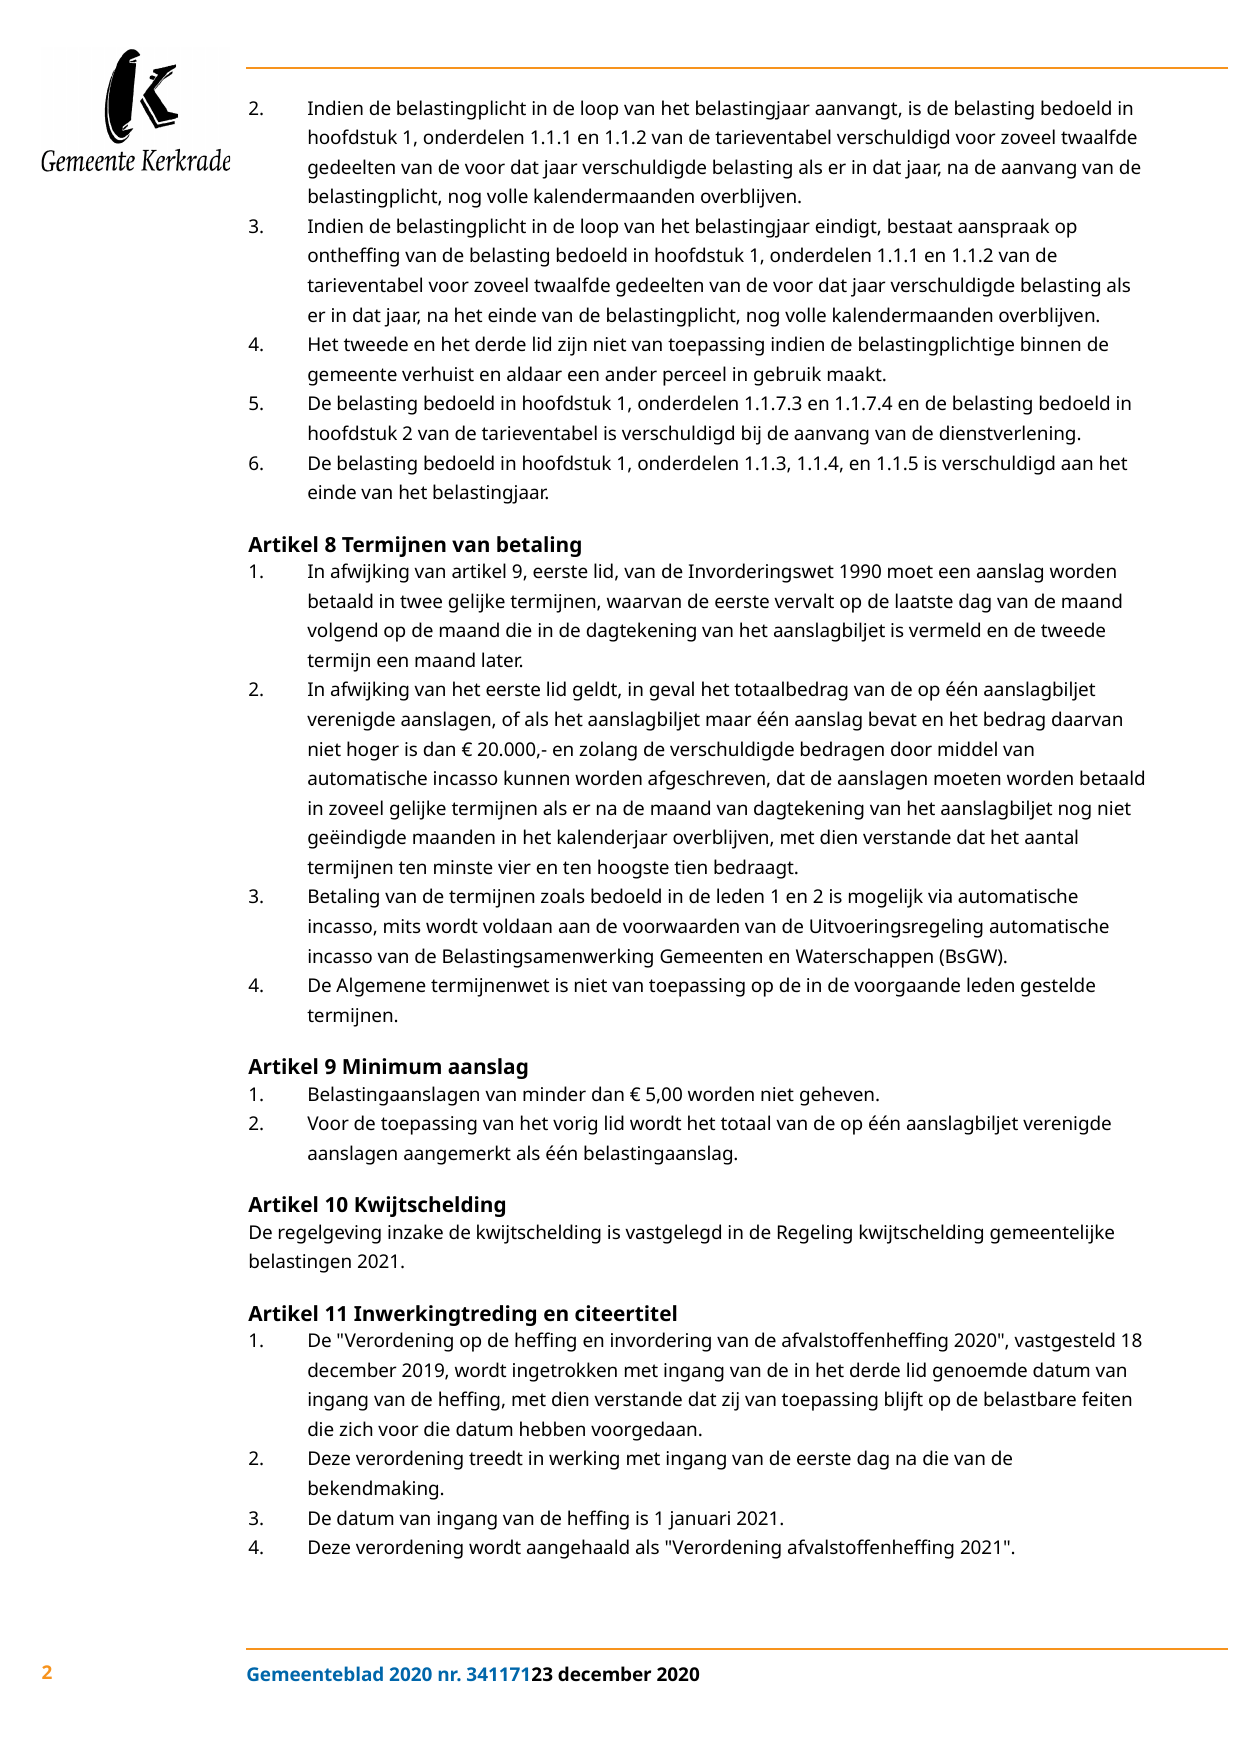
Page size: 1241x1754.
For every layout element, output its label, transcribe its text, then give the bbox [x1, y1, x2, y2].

list De Algemene termijnenwet is niet van toepassing op de in de voorgaande leden gestelde termijnen. [248, 972, 1152, 1028]
text De regelgeving inzake de kwijtschelding is vastgelegd in de Regeling kwijtschelding gemeentelijke belastingen 2021. [248, 1219, 1152, 1274]
text Artikel 10 Kwijtschelding [248, 1190, 1152, 1219]
list De belasting bedoeld in hoofdstuk 1, onderdelen 1.1.7.3 en 1.1.7.4 en de belasting bedoeld in hoofdstuk 2 van de tarieventabel is verschuldigd bij de aanvang van de dienstverlening. [248, 391, 1152, 446]
list De belasting bedoeld in hoofdstuk 1, onderdelen 1.1.3, 1.1.4, en 1.1.5 is verschuldigd aan het einde van het belastingjaar. [248, 450, 1152, 505]
picture [41, 47, 231, 172]
list Deze verordening treedt in werking met ingang van de eerste dag na die van de bekendmaking. [248, 1446, 1152, 1501]
text Artikel 9 Minimum aanslag [248, 1052, 1152, 1081]
text Artikel 11 Inwerkingtreding en citeertitel [248, 1299, 1152, 1327]
list Belastingaanslagen van minder dan € 5,00 worden niet geheven. [248, 1081, 1152, 1107]
list Betaling van de termijnen zoals bedoeld in de leden 1 en 2 is mogelijk via automatische incasso, mits wordt voldaan aan de voorwaarden van de Uitvoeringsregeling automatische incasso van de Belastingsamenwerking Gemeenten en Waterschappen (BsGW). [248, 884, 1152, 968]
list In afwijking van artikel 9, eerste lid, van de Invorderingswet 1990 moet een aanslag worden betaald in twee gelijke termijnen, waarvan de eerste vervalt op de laatste dag van de maand volgend op de maand die in de dagtekening van het aanslagbiljet is vermeld en de tweede termijn een maand later. [248, 558, 1152, 673]
list Deze verordening wordt aangehaald als "Verordening afvalstoffenheffing 2021". [248, 1534, 1152, 1560]
text Artikel 8 Termijnen van betaling [248, 530, 1152, 558]
list Indien de belastingplicht in de loop van het belastingjaar aanvangt, is de belasting bedoeld in hoofdstuk 1, onderdelen 1.1.1 en 1.1.2 van de tarieventabel verschuldigd voor zoveel twaalfde gedeelten van de voor dat jaar verschuldigde belasting als er in dat jaar, na de aanvang van de belastingplicht, nog volle kalendermaanden overblijven. [248, 95, 1152, 209]
list De datum van ingang van de heffing is 1 januari 2021. [248, 1505, 1152, 1531]
list De "Verordening op de heffing en invordering van de afvalstoffenheffing 2020", vastgesteld 18 december 2019, wordt ingetrokken met ingang van de in het derde lid genoemde datum van ingang van de heffing, met dien verstande dat zij van toepassing blijft op de belastbare feiten die zich voor die datum hebben voorgedaan. [248, 1327, 1152, 1442]
list In afwijking van het eerste lid geldt, in geval het totaalbedrag van de op één aanslagbiljet verenigde aanslagen, of als het aanslagbiljet maar één aanslag bevat en het bedrag daarvan niet hoger is dan € 20.000,- en zolang de verschuldigde bedragen door middel van automatische incasso kunnen worden afgeschreven, dat de aanslagen moeten worden betaald in zoveel gelijke termijnen als er na de maand van dagtekening van het aanslagbiljet nog niet geëindigde maanden in het kalenderjaar overblijven, met dien verstande dat het aantal termijnen ten minste vier en ten hoogste tien bedraagt. [248, 677, 1152, 880]
list Voor de toepassing van het vorig lid wordt het totaal van de op één aanslagbiljet verenigde aanslagen aangemerkt als één belastingaanslag. [248, 1110, 1152, 1166]
list Indien de belastingplicht in de loop van het belastingjaar eindigt, bestaat aanspraak op ontheffing van de belasting bedoeld in hoofdstuk 1, onderdelen 1.1.1 en 1.1.2 van de tarieventabel voor zoveel twaalfde gedeelten van de voor dat jaar verschuldigde belasting als er in dat jaar, na het einde van de belastingplicht, nog volle kalendermaanden overblijven. [248, 213, 1152, 328]
list Het tweede en het derde lid zijn niet van toepassing indien de belastingplichtige binnen de gemeente verhuist en aldaar een ander perceel in gebruik maakt. [248, 331, 1152, 387]
